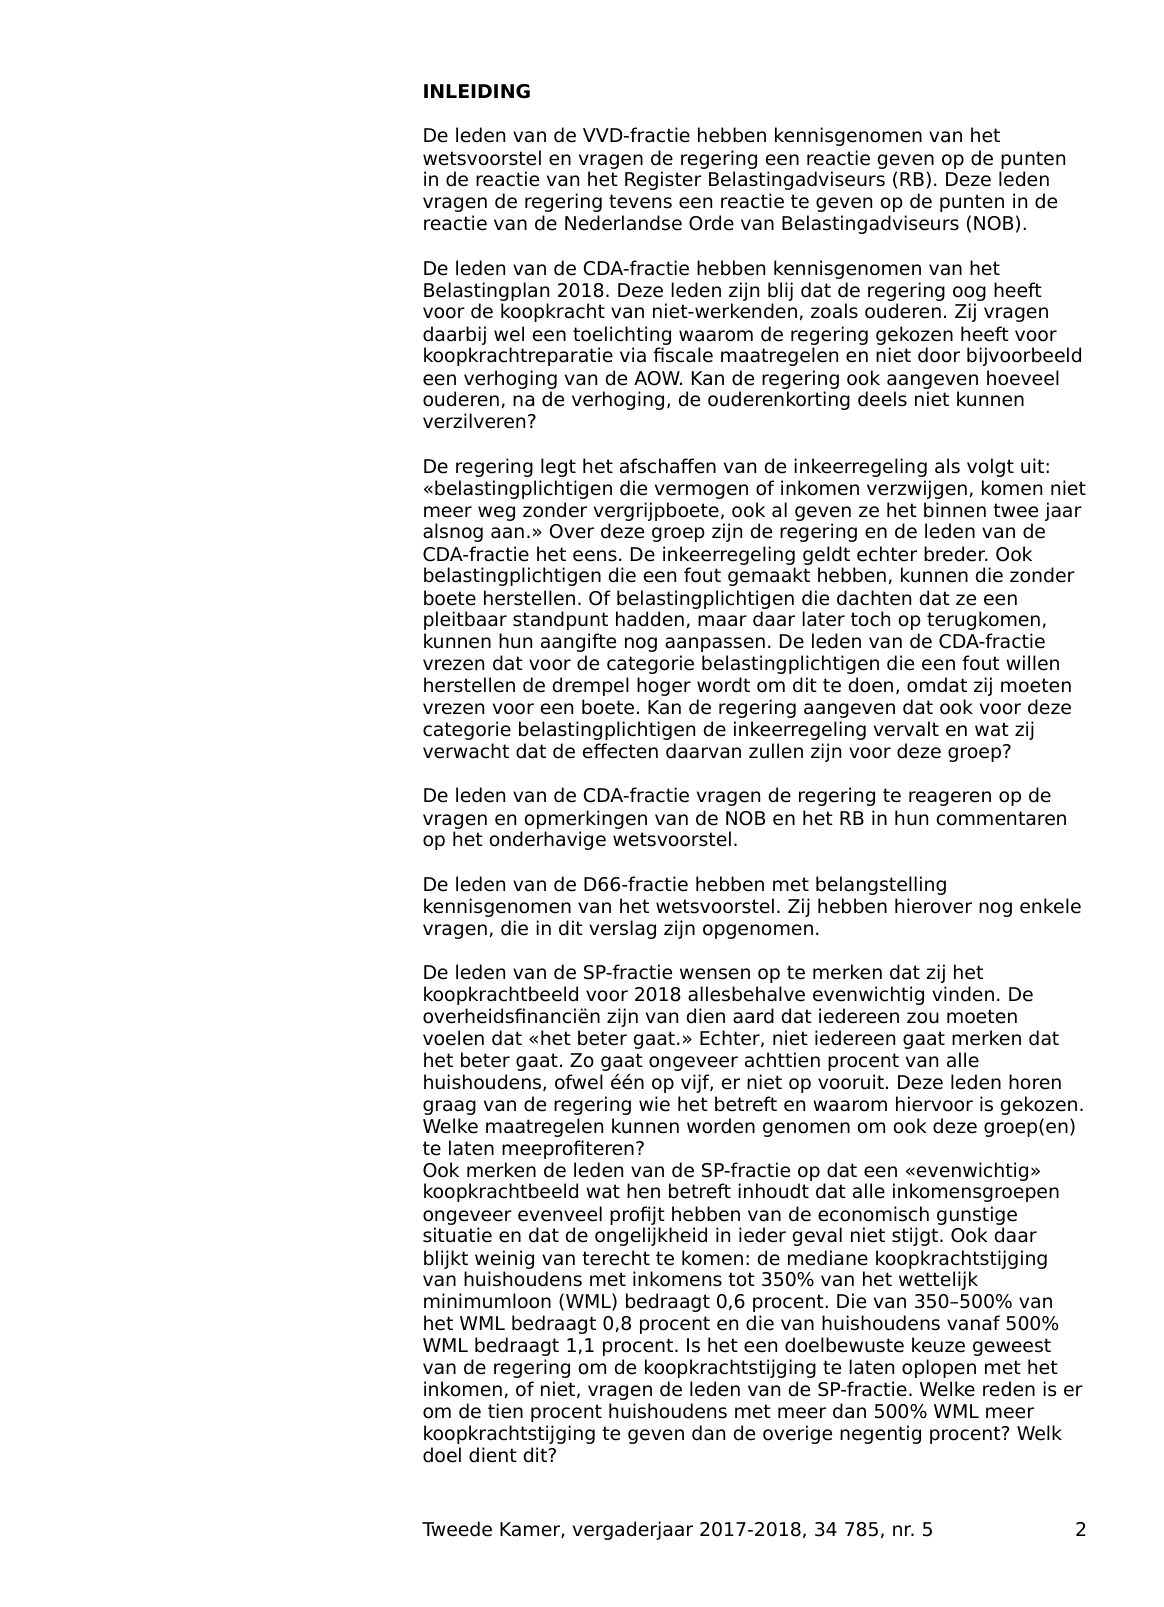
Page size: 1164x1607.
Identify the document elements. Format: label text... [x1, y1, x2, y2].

text De leden van de CDA-fractie hebben kennisgenomen van het Belastingplan 2018. Deze leden zijn blij dat de regering oog heeft voor de koopkracht van niet-werkenden, zoals ouderen. Zij vragen daarbij wel een toelichting waarom de regering gekozen heeft voor koopkrachtreparatie via fiscale maatregelen en niet door bijvoorbeeld een verhoging van de AOW. Kan de regering ook aangeven hoeveel ouderen, na de verhoging, de ouderenkorting deels niet kunnen verzilveren? [422, 257, 1087, 433]
text De leden van de VVD-fractie hebben kennisgenomen van het wetsvoorstel en vragen de regering een reactie geven op de punten in de reactie van het Register Belastingadviseurs (RB). Deze leden vragen de regering tevens een reactie te geven op de punten in de reactie van de Nederlandse Orde van Belastingadviseurs (NOB). [422, 125, 1087, 235]
text De leden van de D66-fractie hebben met belangstelling kennisgenomen van het wetsvoorstel. Zij hebben hierover nog enkele vragen, die in dit verslag zijn opgenomen. [422, 873, 1087, 939]
subtitle INLEIDING [422, 81, 1087, 103]
text De leden van de CDA-fractie vragen de regering te reageren op de vragen en opmerkingen van de NOB en het RB in hun commentaren op het onderhavige wetsvoorstel. [422, 785, 1087, 851]
text De regering legt het afschaffen van de inkeerregeling als volgt uit: «belastingplichtigen die vermogen of inkomen verzwijgen, komen niet meer weg zonder vergrijpboete, ook al geven ze het binnen twee jaar alsnog aan.» Over deze groep zijn de regering en de leden van de CDA-fractie het eens. De inkeerregeling geldt echter breder. Ook belastingplichtigen die een fout gemaakt hebben, kunnen die zonder boete herstellen. Of belastingplichtigen die dachten dat ze een pleitbaar standpunt hadden, maar daar later toch op terugkomen, kunnen hun aangifte nog aanpassen. De leden van de CDA-fractie vrezen dat voor de categorie belastingplichtigen die een fout willen herstellen de drempel hoger wordt om dit te doen, omdat zij moeten vrezen voor een boete. Kan de regering aangeven dat ook voor deze categorie belastingplichtigen de inkeerregeling vervalt en wat zij verwacht dat de effecten daarvan zullen zijn voor deze groep? [422, 456, 1087, 763]
text Ook merken de leden van de SP-fractie op dat een «evenwichtig» koopkrachtbeeld wat hen betreft inhoudt dat alle inkomensgroepen ongeveer evenveel profijt hebben van de economisch gunstige situatie en dat de ongelijkheid in ieder geval niet stijgt. Ook daar blijkt weinig van terecht te komen: de mediane koopkrachtstijging van huishoudens met inkomens tot 350% van het wettelijk minimumloon (WML) bedraagt 0,6 procent. Die van 350–500% van het WML bedraagt 0,8 procent en die van huishoudens vanaf 500% WML bedraagt 1,1 procent. Is het een doelbewuste keuze geweest van de regering om de koopkrachtstijging te laten oplopen met het inkomen, of niet, vragen de leden van de SP-fractie. Welke reden is er om de tien procent huishoudens met meer dan 500% WML meer koopkrachtstijging te geven dan de overige negentig procent? Welk doel dient dit? [422, 1159, 1087, 1467]
text De leden van de SP-fractie wensen op te merken dat zij het koopkrachtbeeld voor 2018 allesbehalve evenwichtig vinden. De overheidsfinanciën zijn van dien aard dat iedereen zou moeten voelen dat «het beter gaat.» Echter, niet iedereen gaat merken dat het beter gaat. Zo gaat ongeveer achttien procent van alle huishoudens, ofwel één op vijf, er niet op vooruit. Deze leden horen graag van de regering wie het betreft en waarom hiervoor is gekozen. Welke maatregelen kunnen worden genomen om ook deze groep(en) te laten meeprofiteren? [422, 962, 1087, 1159]
